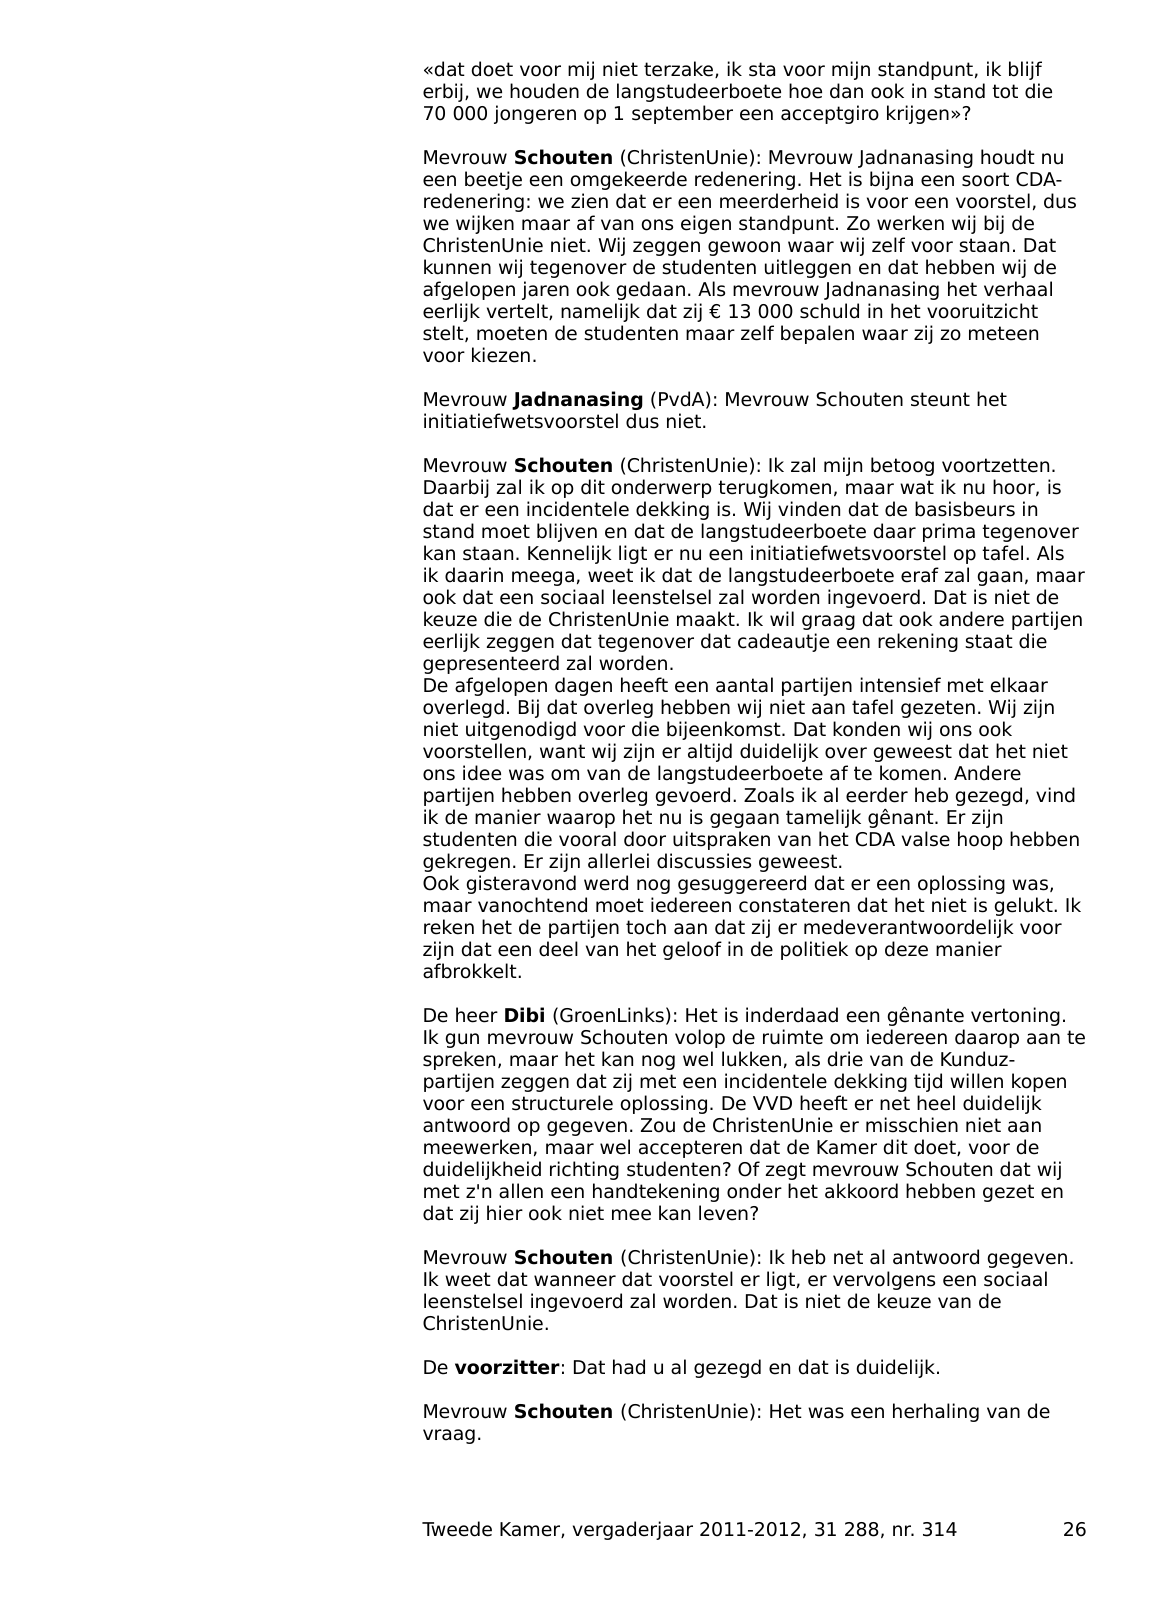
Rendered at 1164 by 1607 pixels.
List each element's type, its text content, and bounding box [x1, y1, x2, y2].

text Mevrouw Schouten (ChristenUnie): Ik heb net al antwoord gegeven. Ik weet dat wanneer dat voorstel er ligt, er vervolgens een sociaal leenstelsel ingevoerd zal worden. Dat is niet de keuze van de ChristenUnie. [422, 1247, 1087, 1335]
text Mevrouw Schouten (ChristenUnie): Het was een herhaling van de vraag. [422, 1401, 1087, 1445]
text De voorzitter: Dat had u al gezegd en dat is duidelijk. [422, 1357, 1087, 1379]
text «dat doet voor mij niet terzake, ik sta voor mijn standpunt, ik blijf erbij, we houden de langstudeerboete hoe dan ook in stand tot die 70 000 jongeren op 1 september een acceptgiro krijgen»? [422, 59, 1087, 125]
text Mevrouw Schouten (ChristenUnie): Ik zal mijn betoog voortzetten. Daarbij zal ik op dit onderwerp terugkomen, maar wat ik nu hoor, is dat er een incidentele dekking is. Wij vinden dat de basisbeurs in stand moet blijven en dat de langstudeerboete daar prima tegenover kan staan. Kennelijk ligt er nu een initiatiefwetsvoorstel op tafel. Als ik daarin meega, weet ik dat de langstudeerboete eraf zal gaan, maar ook dat een sociaal leenstelsel zal worden ingevoerd. Dat is niet de keuze die de ChristenUnie maakt. Ik wil graag dat ook andere partijen eerlijk zeggen dat tegenover dat cadeautje een rekening staat die gepresenteerd zal worden. [422, 455, 1087, 675]
text De afgelopen dagen heeft een aantal partijen intensief met elkaar overlegd. Bij dat overleg hebben wij niet aan tafel gezeten. Wij zijn niet uitgenodigd voor die bijeenkomst. Dat konden wij ons ook voorstellen, want wij zijn er altijd duidelijk over geweest dat het niet ons idee was om van de langstudeerboete af te komen. Andere partijen hebben overleg gevoerd. Zoals ik al eerder heb gezegd, vind ik de manier waarop het nu is gegaan tamelijk gênant. Er zijn studenten die vooral door uitspraken van het CDA valse hoop hebben gekregen. Er zijn allerlei discussies geweest. [422, 675, 1087, 873]
text Mevrouw Schouten (ChristenUnie): Mevrouw Jadnanasing houdt nu een beetje een omgekeerde redenering. Het is bijna een soort CDA-redenering: we zien dat er een meerderheid is voor een voorstel, dus we wijken maar af van ons eigen standpunt. Zo werken wij bij de ChristenUnie niet. Wij zeggen gewoon waar wij zelf voor staan. Dat kunnen wij tegenover de studenten uitleggen en dat hebben wij de afgelopen jaren ook gedaan. Als mevrouw Jadnanasing het verhaal eerlijk vertelt, namelijk dat zij € 13 000 schuld in het vooruitzicht stelt, moeten de studenten maar zelf bepalen waar zij zo meteen voor kiezen. [422, 147, 1087, 367]
text De heer Dibi (GroenLinks): Het is inderdaad een gênante vertoning. Ik gun mevrouw Schouten volop de ruimte om iedereen daarop aan te spreken, maar het kan nog wel lukken, als drie van de Kunduz-partijen zeggen dat zij met een incidentele dekking tijd willen kopen voor een structurele oplossing. De VVD heeft er net heel duidelijk antwoord op gegeven. Zou de ChristenUnie er misschien niet aan meewerken, maar wel accepteren dat de Kamer dit doet, voor de duidelijkheid richting studenten? Of zegt mevrouw Schouten dat wij met z'n allen een handtekening onder het akkoord hebben gezet en dat zij hier ook niet mee kan leven? [422, 1005, 1087, 1225]
text Ook gisteravond werd nog gesuggereerd dat er een oplossing was, maar vanochtend moet iedereen constateren dat het niet is gelukt. Ik reken het de partijen toch aan dat zij er medeverantwoordelijk voor zijn dat een deel van het geloof in de politiek op deze manier afbrokkelt. [422, 873, 1087, 983]
text Mevrouw Jadnanasing (PvdA): Mevrouw Schouten steunt het initiatiefwetsvoorstel dus niet. [422, 389, 1087, 433]
